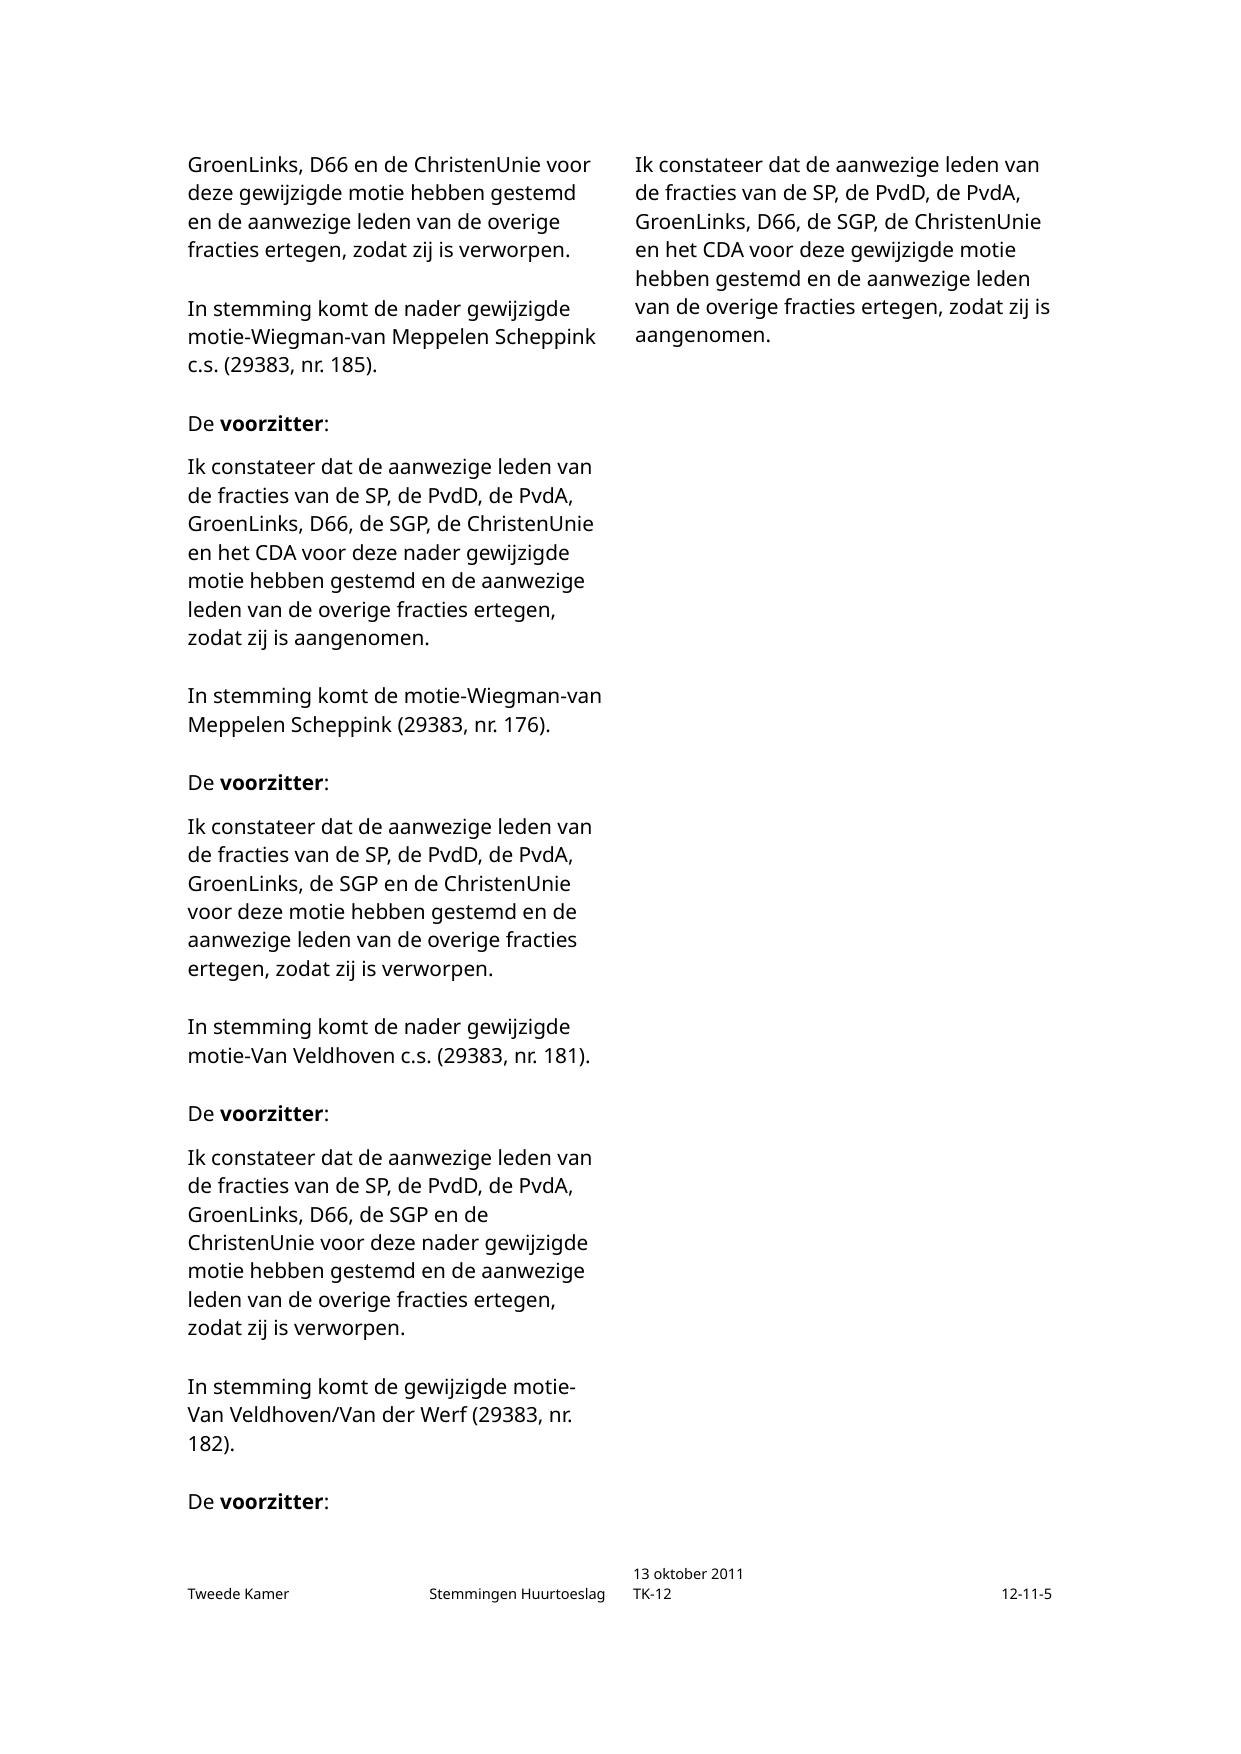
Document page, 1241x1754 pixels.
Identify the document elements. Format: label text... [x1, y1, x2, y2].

text In stemming komt de motie-Wiegman-van Meppelen Scheppink (29383, nr. 176). [187, 682, 605, 738]
text In stemming komt de nader gewijzigde motie-Wiegman-van Meppelen Scheppink c.s. (29383, nr. 185). [187, 294, 605, 379]
text GroenLinks, D66 en de ChristenUnie voor deze gewijzigde motie hebben gestemd en de aanwezige leden van de overige fracties ertegen, zodat zij is verworpen. [187, 150, 605, 264]
text Ik constateer dat de aanwezige leden van de fracties van de SP, de PvdD, de PvdA, GroenLinks, D66, de SGP, de ChristenUnie en het CDA voor deze nader gewijzigde motie hebben gestemd en de aanwezige leden van de overige fracties ertegen, zodat zij is aangenomen. [187, 452, 605, 652]
text De voorzitter: [187, 1487, 605, 1516]
text In stemming komt de nader gewijzigde motie-Van Veldhoven c.s. (29383, nr. 181). [187, 1012, 605, 1069]
text Ik constateer dat de aanwezige leden van de fracties van de SP, de PvdD, de PvdA, GroenLinks, D66, de SGP, de ChristenUnie en het CDA voor deze gewijzigde motie hebben gestemd en de aanwezige leden van de overige fracties ertegen, zodat zij is aangenomen. [635, 150, 1053, 349]
text In stemming komt de gewijzigde motie-Van Veldhoven/Van der Werf (29383, nr. 182). [187, 1372, 605, 1457]
text Ik constateer dat de aanwezige leden van de fracties van de SP, de PvdD, de PvdA, GroenLinks, de SGP en de ChristenUnie voor deze motie hebben gestemd en de aanwezige leden van de overige fracties ertegen, zodat zij is verworpen. [187, 812, 605, 982]
text De voorzitter: [187, 409, 605, 437]
text Ik constateer dat de aanwezige leden van de fracties van de SP, de PvdD, de PvdA, GroenLinks, D66, de SGP en de ChristenUnie voor deze nader gewijzigde motie hebben gestemd en de aanwezige leden van de overige fracties ertegen, zodat zij is verworpen. [187, 1143, 605, 1342]
text De voorzitter: [187, 1099, 605, 1128]
text De voorzitter: [187, 768, 605, 797]
